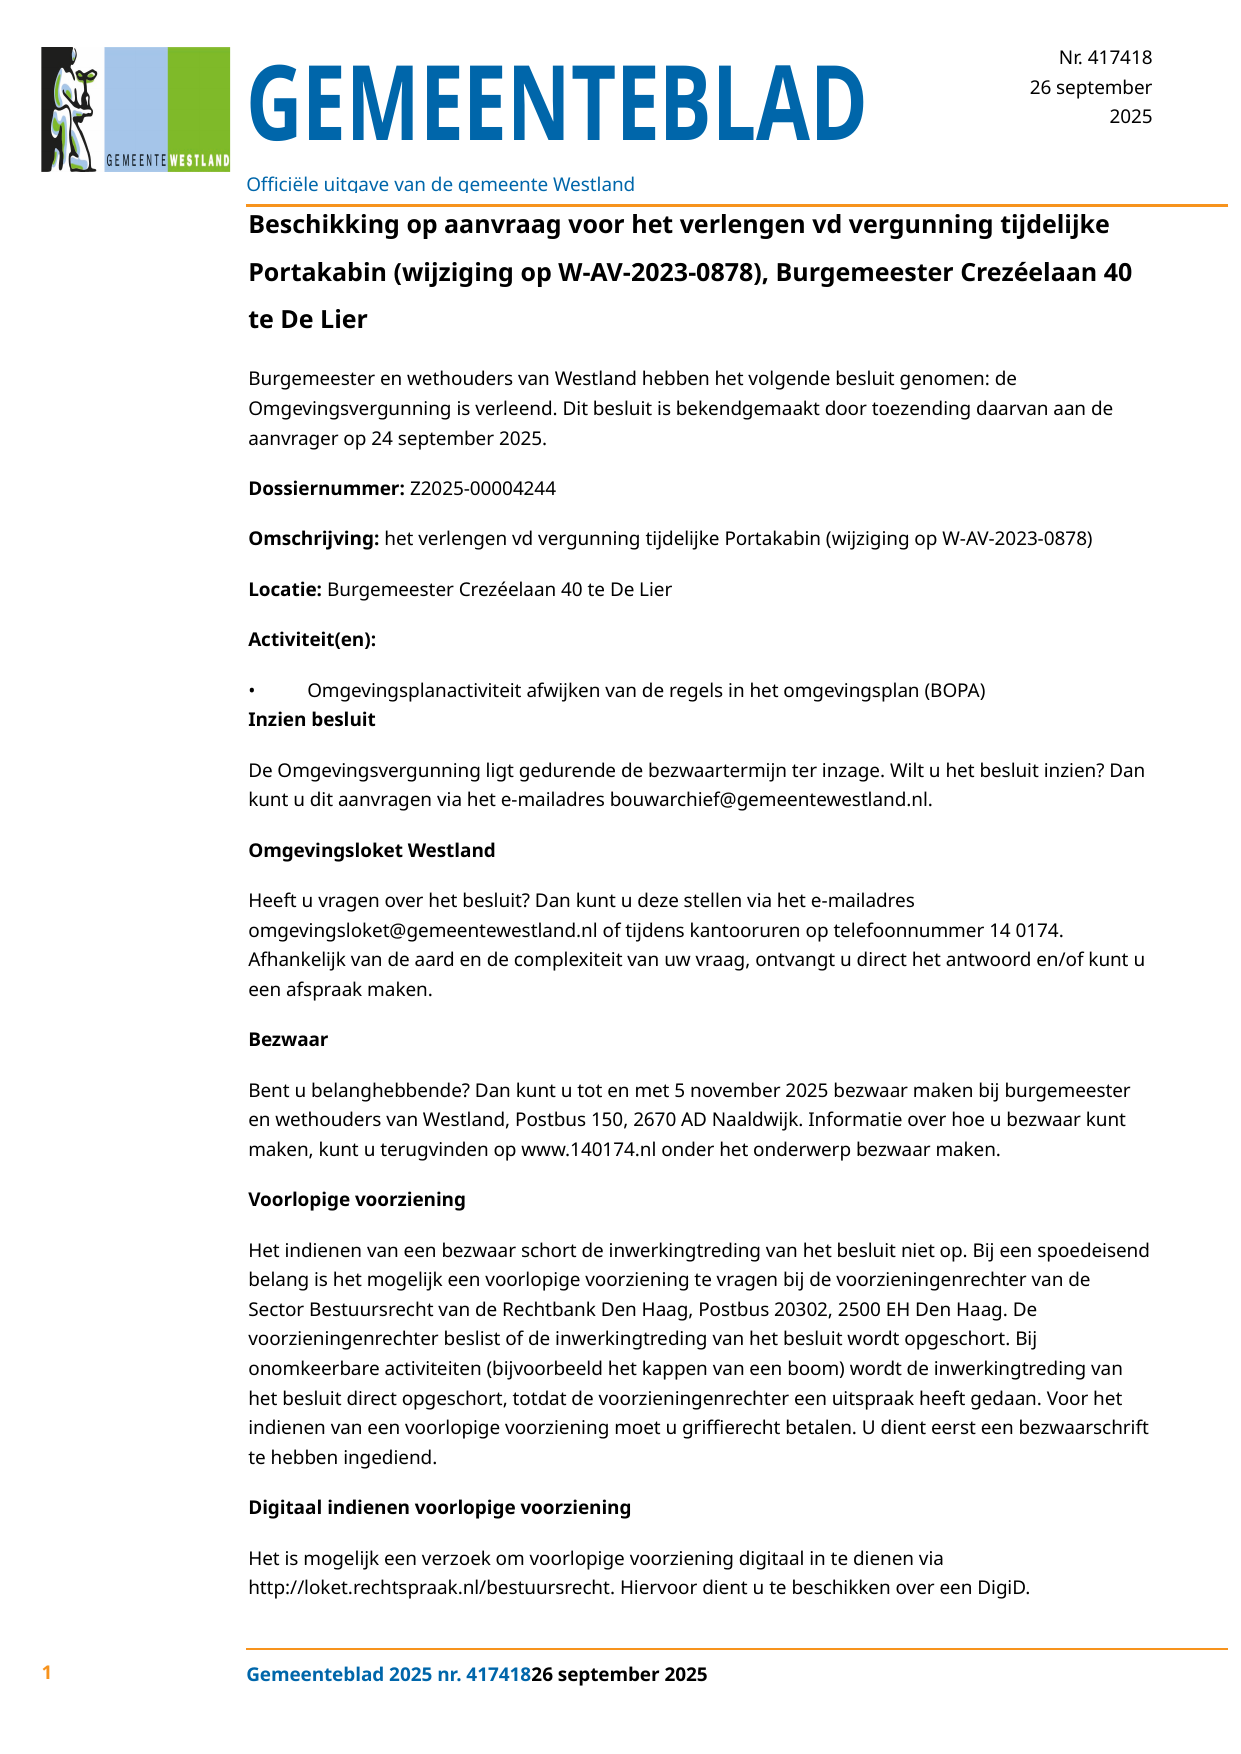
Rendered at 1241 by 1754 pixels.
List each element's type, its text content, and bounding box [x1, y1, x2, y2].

text Het indienen van een bezwaar schort de inwerkingtreding van het besluit niet op. Bij een spoedeisend belang is het mogelijk een voorlopige voorziening te vragen bij de voorzieningenrechter van de Sector Bestuursrecht van de Rechtbank Den Haag, Postbus 20302, 2500 EH Den Haag. De voorzieningenrechter beslist of de inwerkingtreding van het besluit wordt opgeschort. Bij onomkeerbare activiteiten (bijvoorbeeld het kappen van een boom) wordt de inwerkingtreding van het besluit direct opgeschort, totdat de voorzieningenrechter een uitspraak heeft gedaan. Voor het indienen van een voorlopige voorziening moet u griffierecht betalen. U dient eerst een bezwaarschrift te hebben ingediend. [248, 1237, 1152, 1469]
text Bent u belanghebbende? Dan kunt u tot en met 5 november 2025 bezwaar maken bij burgemeester en wethouders van Westland, Postbus 150, 2670 AD Naaldwijk. Informatie over hoe u bezwaar kunt maken, kunt u terugvinden op www.140174.nl onder het onderwerp bezwaar maken. [248, 1077, 1152, 1162]
text Locatie: Burgemeester Crezéelaan 40 te De Lier [248, 576, 1152, 602]
text Digitaal indienen voorlopige voorziening [248, 1494, 1152, 1520]
picture [41, 47, 231, 172]
text Activiteit(en): [248, 626, 1152, 652]
text Dossiernummer: Z2025-00004244 [248, 475, 1152, 501]
text Het is mogelijk een verzoek om voorlopige voorziening digitaal in te dienen via http://loket.rechtspraak.nl/bestuursrecht. Hiervoor dient u te beschikken over een DigiD. [248, 1545, 1152, 1600]
list Omgevingsplanactiviteit afwijken van de regels in het omgevingsplan (BOPA) [248, 677, 1152, 702]
text Inzien besluit [248, 706, 1152, 732]
text Omgevingsloket Westland [248, 837, 1152, 862]
text De Omgevingsvergunning ligt gedurende de bezwaartermijn ter inzage. Wilt u het besluit inzien? Dan kunt u dit aanvragen via het e-mailadres bouwarchief@gemeentewestland.nl. [248, 757, 1152, 812]
text Bezwaar [248, 1026, 1152, 1052]
text Heeft u vragen over het besluit? Dan kunt u deze stellen via het e-mailadres omgevingsloket@gemeentewestland.nl of tijdens kantooruren op telefoonnummer 14 0174. Afhankelijk van de aard en de complexiteit van uw vraag, ontvangt u direct het antwoord en/of kunt u een afspraak maken. [248, 887, 1152, 1002]
text Burgemeester en wethouders van Westland hebben het volgende besluit genomen: de Omgevingsvergunning is verleend. Dit besluit is bekendgemaakt door toezending daarvan aan de aanvrager op 24 september 2025. [248, 366, 1152, 450]
text Beschikking op aanvraag voor het verlengen vd vergunning tijdelijke Portakabin (wijziging op W-AV-2023-0878), Burgemeester Crezéelaan 40 te De Lier [248, 207, 1152, 336]
text Voorlopige voorziening [248, 1186, 1152, 1212]
text Omschrijving: het verlengen vd vergunning tijdelijke Portakabin (wijziging op W-AV-2023-0878) [248, 526, 1152, 551]
